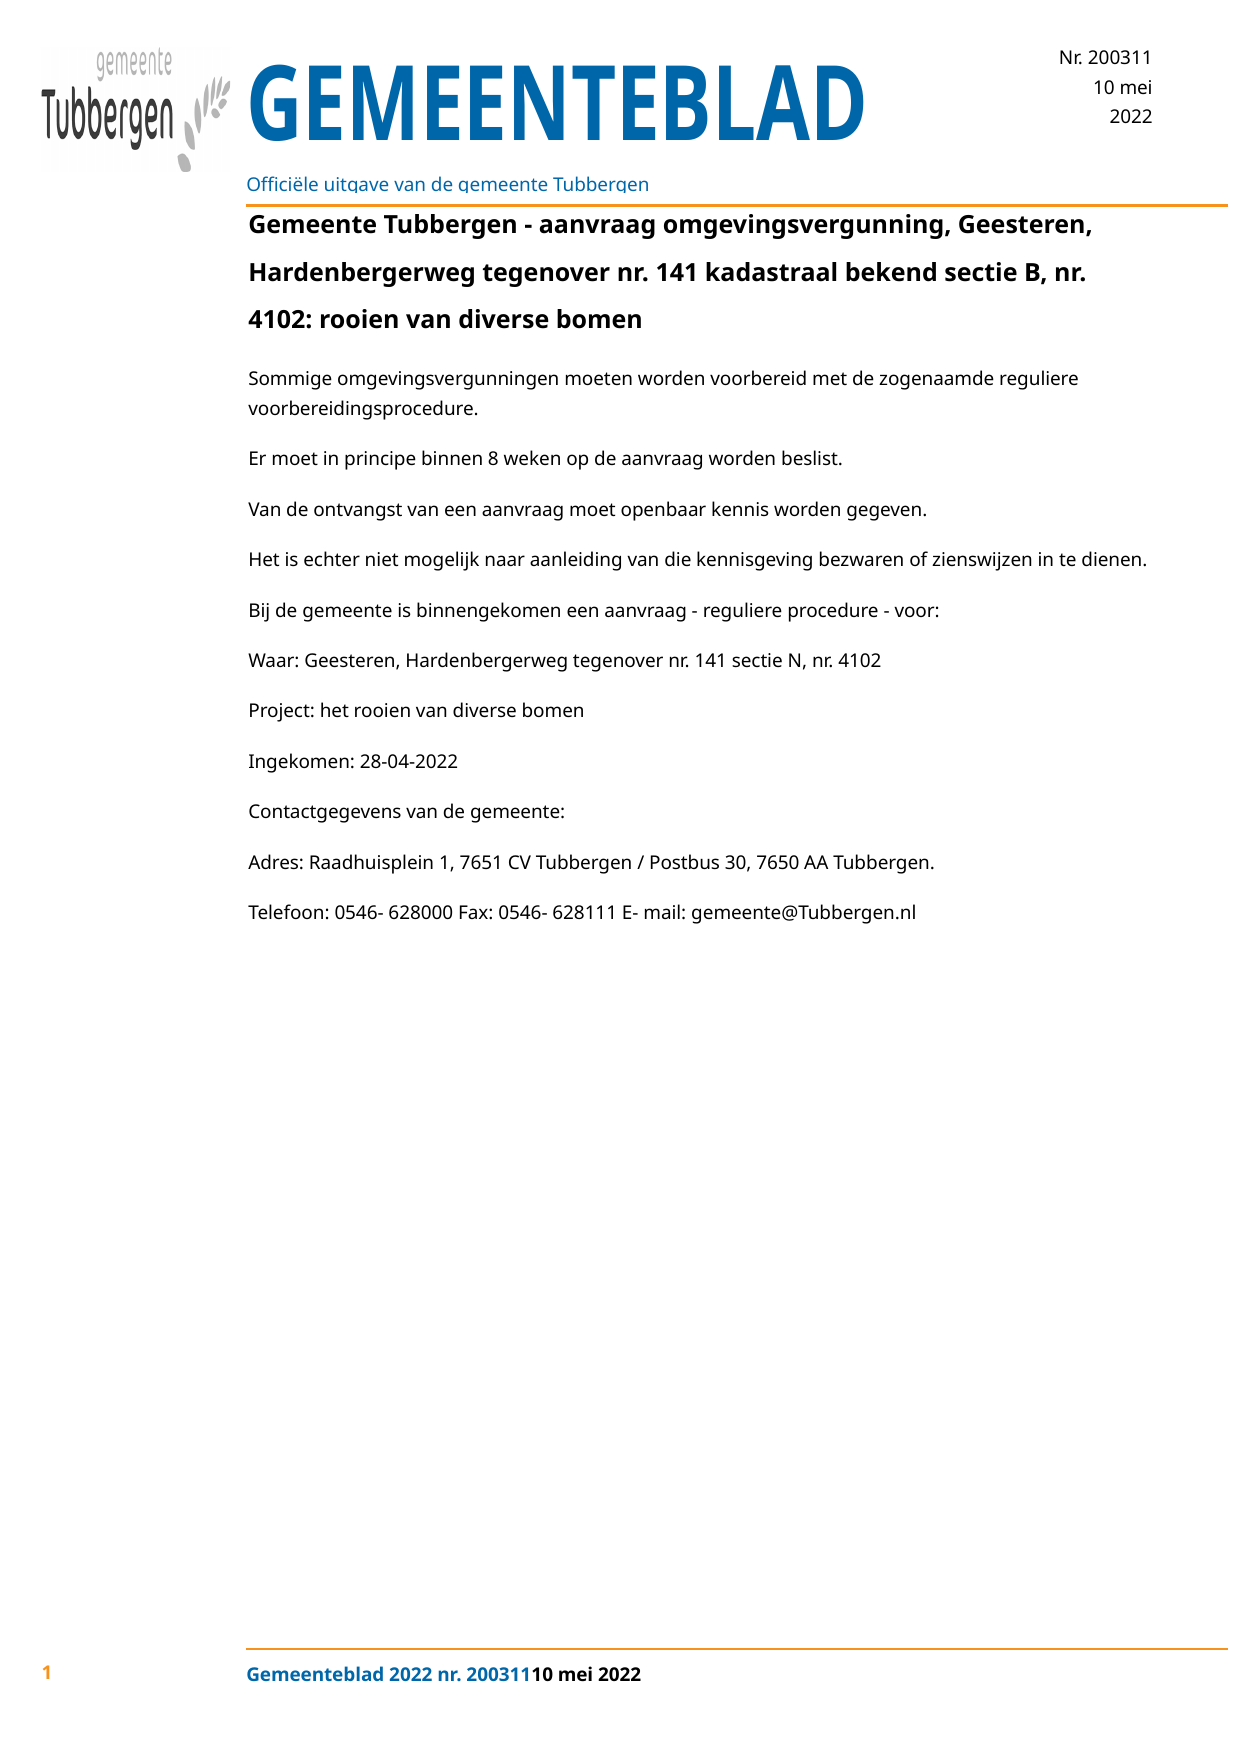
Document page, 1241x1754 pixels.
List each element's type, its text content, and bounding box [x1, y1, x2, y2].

text Project: het rooien van diverse bomen [248, 698, 1152, 723]
text Er moet in principe binnen 8 weken op de aanvraag worden beslist. [248, 446, 1152, 471]
text Ingekomen: 28-04-2022 [248, 748, 1152, 774]
text Contactgegevens van de gemeente: [248, 798, 1152, 824]
text Bij de gemeente is binnengekomen een aanvraag - reguliere procedure - voor: [248, 597, 1152, 622]
text Gemeente Tubbergen - aanvraag omgevingsvergunning, Geesteren, Hardenbergerweg tegenover nr. 141 kadastraal bekend sectie B, nr. 4102: rooien van diverse bomen [248, 207, 1152, 336]
text Waar: Geesteren, Hardenbergerweg tegenover nr. 141 sectie N, nr. 4102 [248, 647, 1152, 673]
text Het is echter niet mogelijk naar aanleiding van die kennisgeving bezwaren of zienswijzen in te dienen. [248, 546, 1152, 572]
text Telefoon: 0546- 628000 Fax: 0546- 628111 E- mail: gemeente@Tubbergen.nl [248, 899, 1152, 925]
text Van de ontvangst van een aanvraag moet openbaar kennis worden gegeven. [248, 496, 1152, 522]
text Adres: Raadhuisplein 1, 7651 CV Tubbergen / Postbus 30, 7650 AA Tubbergen. [248, 849, 1152, 874]
text Sommige omgevingsvergunningen moeten worden voorbereid met de zogenaamde reguliere voorbereidingsprocedure. [248, 366, 1152, 421]
picture [41, 47, 231, 172]
